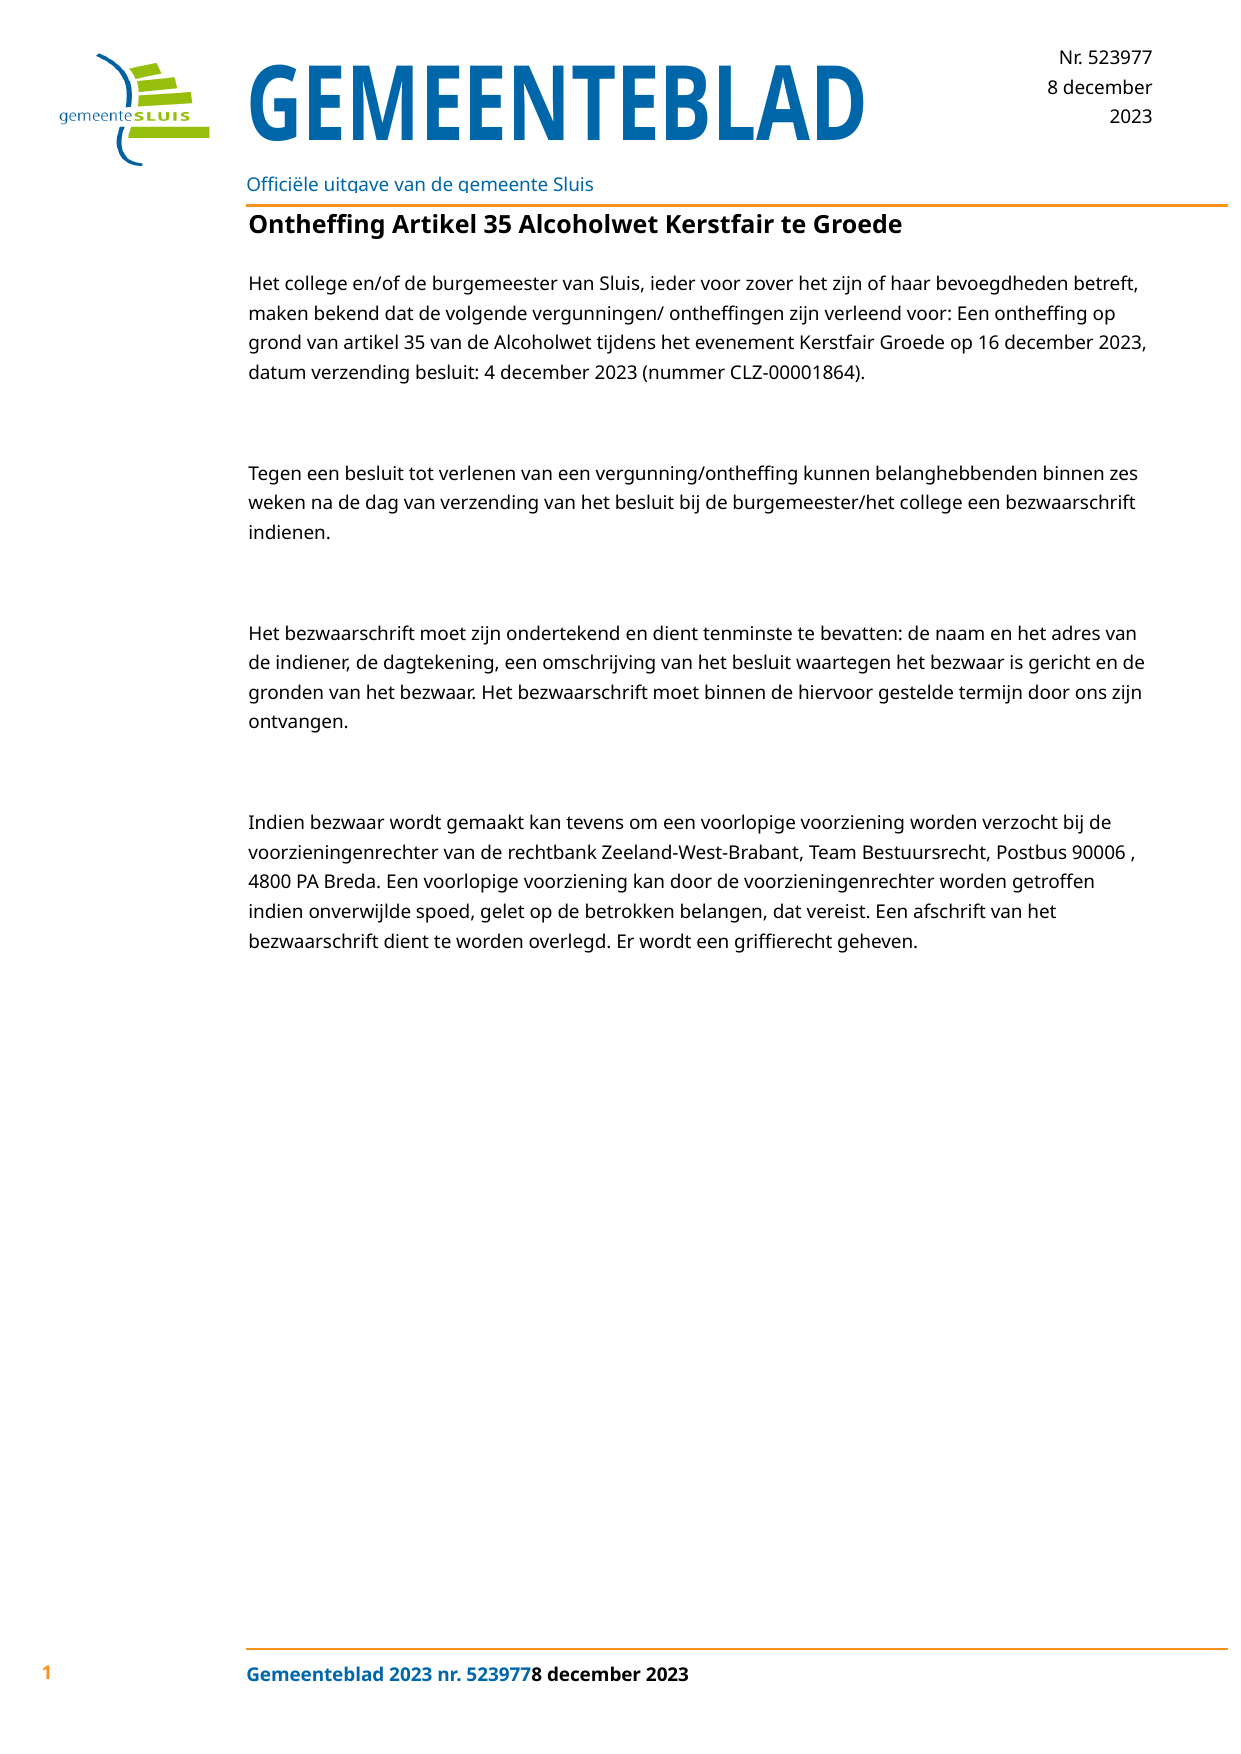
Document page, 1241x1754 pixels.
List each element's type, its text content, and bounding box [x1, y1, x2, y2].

text Het college en/of de burgemeester van Sluis, ieder voor zover het zijn of haar bevoegdheden betreft, maken bekend dat de volgende vergunningen/ ontheffingen zijn verleend voor: Een ontheffing op grond van artikel 35 van de Alcoholwet tijdens het evenement Kerstfair Groede op 16 december 2023, datum verzending besluit: 4 december 2023 (nummer CLZ-00001864). [248, 270, 1152, 385]
text Het bezwaarschrift moet zijn ondertekend en dient tenminste te bevatten: de naam en het adres van de indiener, de dagtekening, een omschrijving van het besluit waartegen het bezwaar is gericht en de gronden van het bezwaar. Het bezwaarschrift moet binnen de hiervoor gestelde termijn door ons zijn ontvangen. [248, 620, 1152, 734]
text Ontheffing Artikel 35 Alcoholwet Kerstfair te Groede [248, 207, 1152, 241]
picture [41, 47, 231, 172]
text Indien bezwaar wordt gemaakt kan tevens om een voorlopige voorziening worden verzocht bij de voorzieningenrechter van de rechtbank Zeeland-West-Brabant, Team Bestuursrecht, Postbus 90006 , 4800 PA Breda. Een voorlopige voorziening kan door de voorzieningenrechter worden getroffen indien onverwijlde spoed, gelet op de betrokken belangen, dat vereist. Een afschrift van het bezwaarschrift dient te worden overlegd. Er wordt een griffierecht geheven. [248, 809, 1152, 953]
text Tegen een besluit tot verlenen van een vergunning/ontheffing kunnen belanghebbenden binnen zes weken na de dag van verzending van het besluit bij de burgemeester/het college een bezwaarschrift indienen. [248, 460, 1152, 545]
